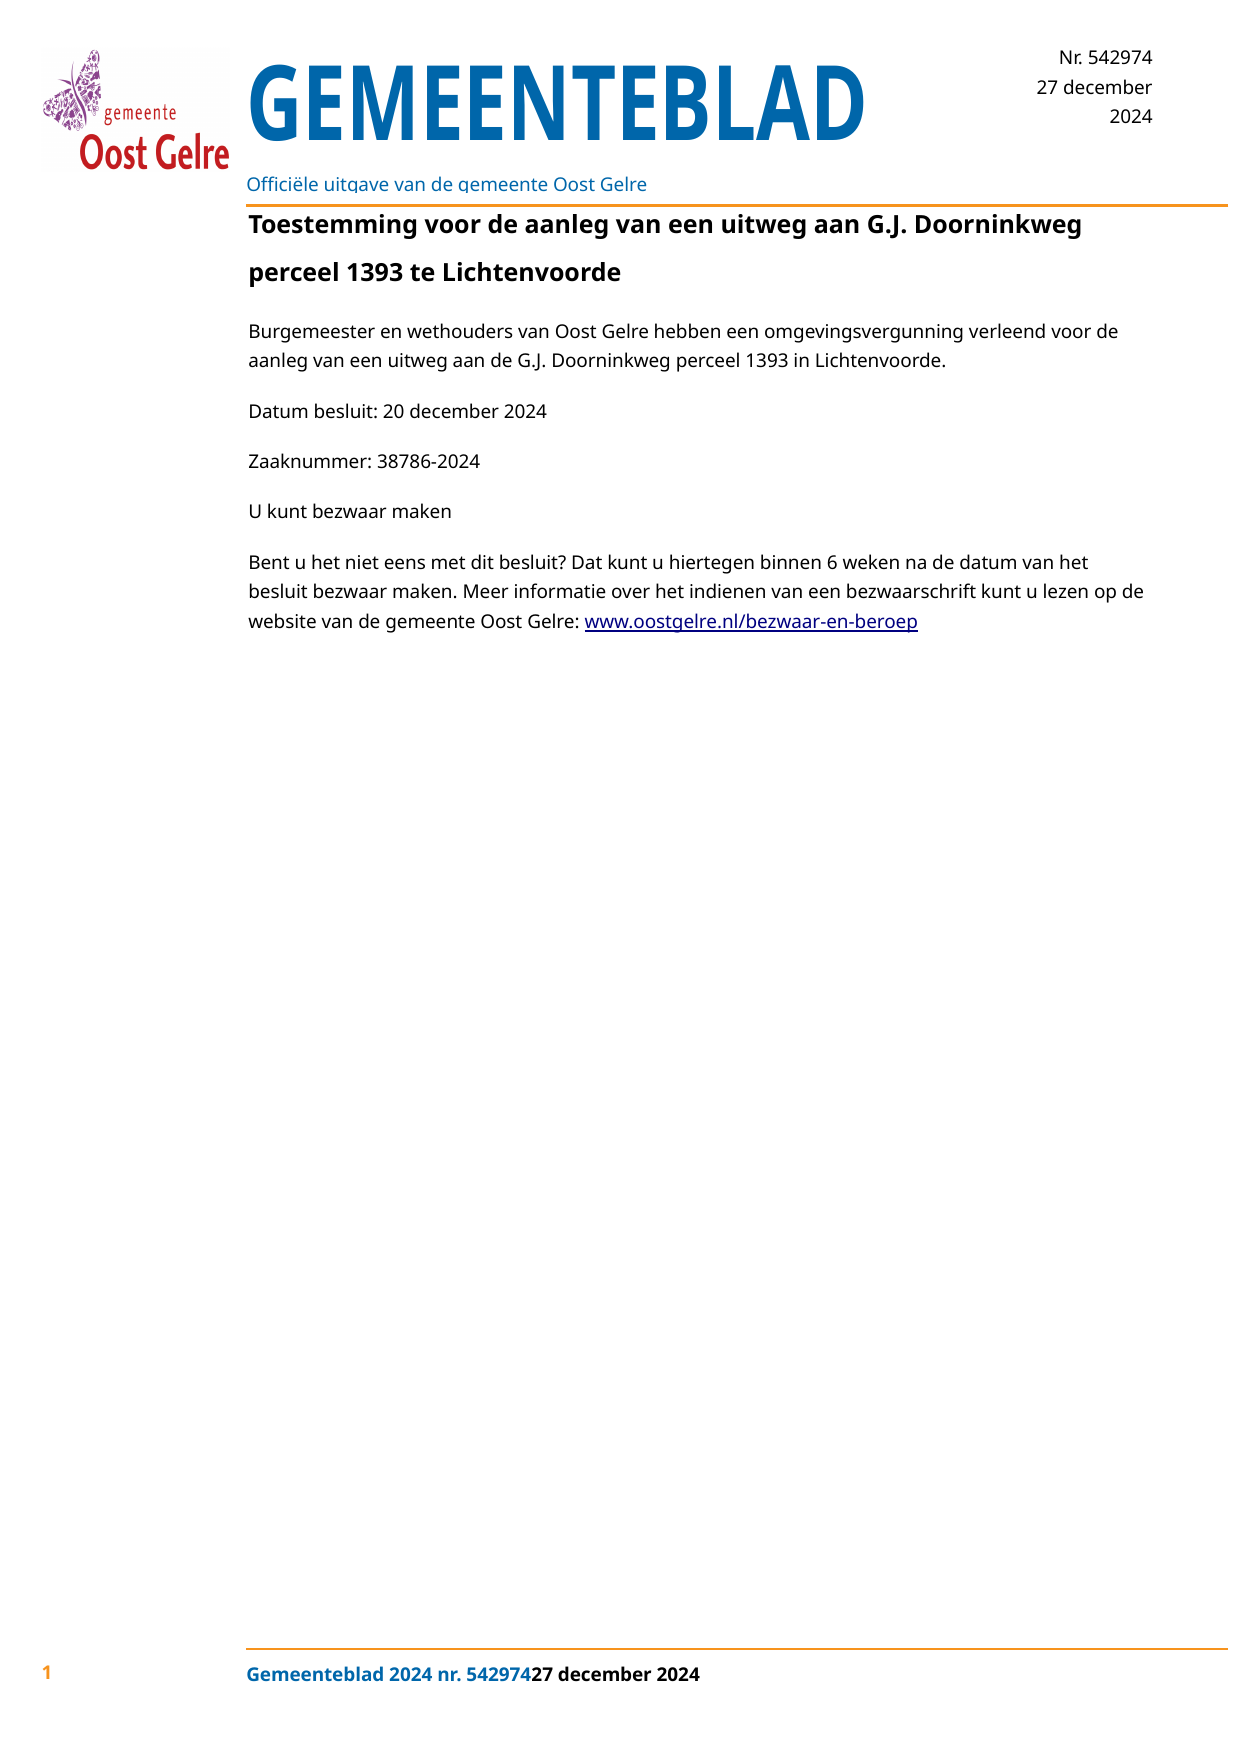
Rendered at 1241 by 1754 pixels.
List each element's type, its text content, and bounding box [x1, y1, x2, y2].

text Burgemeester en wethouders van Oost Gelre hebben een omgevingsvergunning verleend voor de aanleg van een uitweg aan de G.J. Doorninkweg perceel 1393 in Lichtenvoorde. [248, 318, 1152, 373]
text Datum besluit: 20 december 2024 [248, 398, 1152, 424]
picture [41, 47, 231, 172]
text Bent u het niet eens met dit besluit? Dat kunt u hiertegen binnen 6 weken na de datum van het besluit bezwaar maken. Meer informatie over het indienen van een bezwaarschrift kunt u lezen op de website van de gemeente Oost Gelre: www.oostgelre.nl/bezwaar-en-beroep [248, 549, 1152, 634]
text Toestemming voor de aanleg van een uitweg aan G.J. Doorninkweg perceel 1393 te Lichtenvoorde [248, 207, 1152, 288]
text U kunt bezwaar maken [248, 499, 1152, 524]
text Zaaknummer: 38786-2024 [248, 448, 1152, 474]
